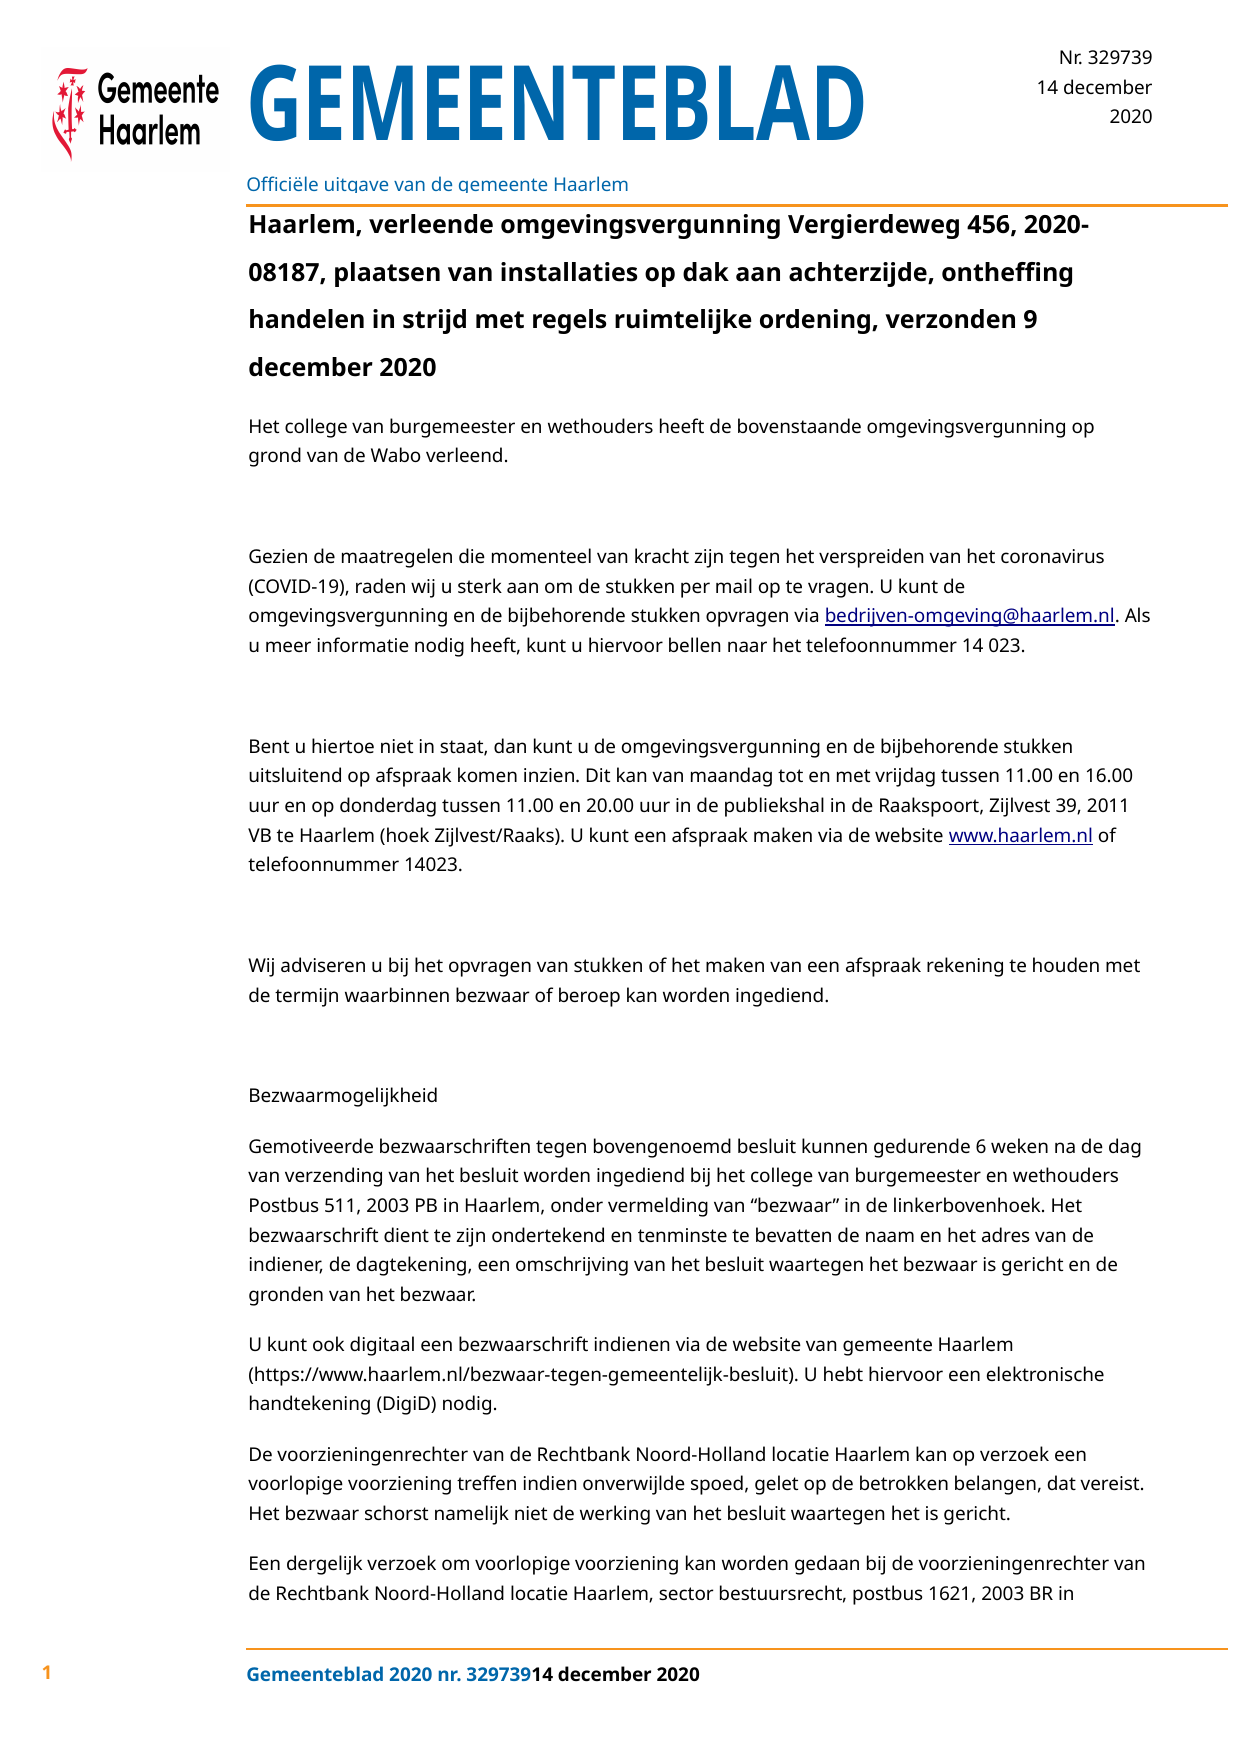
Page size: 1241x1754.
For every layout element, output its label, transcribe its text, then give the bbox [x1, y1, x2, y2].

text Bent u hiertoe niet in staat, dan kunt u de omgevingsvergunning en de bijbehorende stukken uitsluitend op afspraak komen inzien. Dit kan van maandag tot en met vrijdag tussen 11.00 en 16.00 uur en op donderdag tussen 11.00 en 20.00 uur in de publiekshal in de Raakspoort, Zijlvest 39, 2011 VB te Haarlem (hoek Zijlvest/Raaks). U kunt een afspraak maken via de website www.haarlem.nl of telefoonnummer 14023. [248, 733, 1152, 877]
text Gemotiveerde bezwaarschriften tegen bovengenoemd besluit kunnen gedurende 6 weken na de dag van verzending van het besluit worden ingediend bij het college van burgemeester en wethouders Postbus 511, 2003 PB in Haarlem, onder vermelding van “bezwaar” in de linkerbovenhoek. Het bezwaarschrift dient te zijn ondertekend en tenminste te bevatten de naam en het adres van de indiener, de dagtekening, een omschrijving van het besluit waartegen het bezwaar is gericht en de gronden van het bezwaar. [248, 1133, 1152, 1307]
text Een dergelijk verzoek om voorlopige voorziening kan worden gedaan bij de voorzieningenrechter van de Rechtbank Noord-Holland locatie Haarlem, sector bestuursrecht, postbus 1621, 2003 BR in [248, 1551, 1152, 1606]
text De voorzieningenrechter van de Rechtbank Noord-Holland locatie Haarlem kan op verzoek een voorlopige voorziening treffen indien onverwijlde spoed, gelet op de betrokken belangen, dat vereist. Het bezwaar schorst namelijk niet de werking van het besluit waartegen het is gericht. [248, 1441, 1152, 1526]
text Bezwaarmogelijkheid [248, 1083, 1152, 1108]
text Het college van burgemeester en wethouders heeft de bovenstaande omgevingsvergunning op grond van de Wabo verleend. [248, 413, 1152, 468]
text Haarlem, verleende omgevingsvergunning Vergierdeweg 456, 2020-08187, plaatsen van installaties op dak aan achterzijde, ontheffing handelen in strijd met regels ruimtelijke ordening, verzonden 9 december 2020 [248, 207, 1152, 384]
text Wij adviseren u bij het opvragen van stukken of het maken van een afspraak rekening te houden met de termijn waarbinnen bezwaar of beroep kan worden ingediend. [248, 952, 1152, 1008]
text U kunt ook digitaal een bezwaarschrift indienen via de website van gemeente Haarlem (https://www.haarlem.nl/bezwaar-tegen-gemeentelijk-besluit). U hebt hiervoor een elektronische handtekening (DigiD) nodig. [248, 1331, 1152, 1416]
picture [41, 47, 231, 172]
text Gezien de maatregelen die momenteel van kracht zijn tegen het verspreiden van het coronavirus (COVID-19), raden wij u sterk aan om de stukken per mail op te vragen. U kunt de omgevingsvergunning en de bijbehorende stukken opvragen via bedrijven-omgeving@haarlem.nl. Als u meer informatie nodig heeft, kunt u hiervoor bellen naar het telefoonnummer 14 023. [248, 543, 1152, 658]
